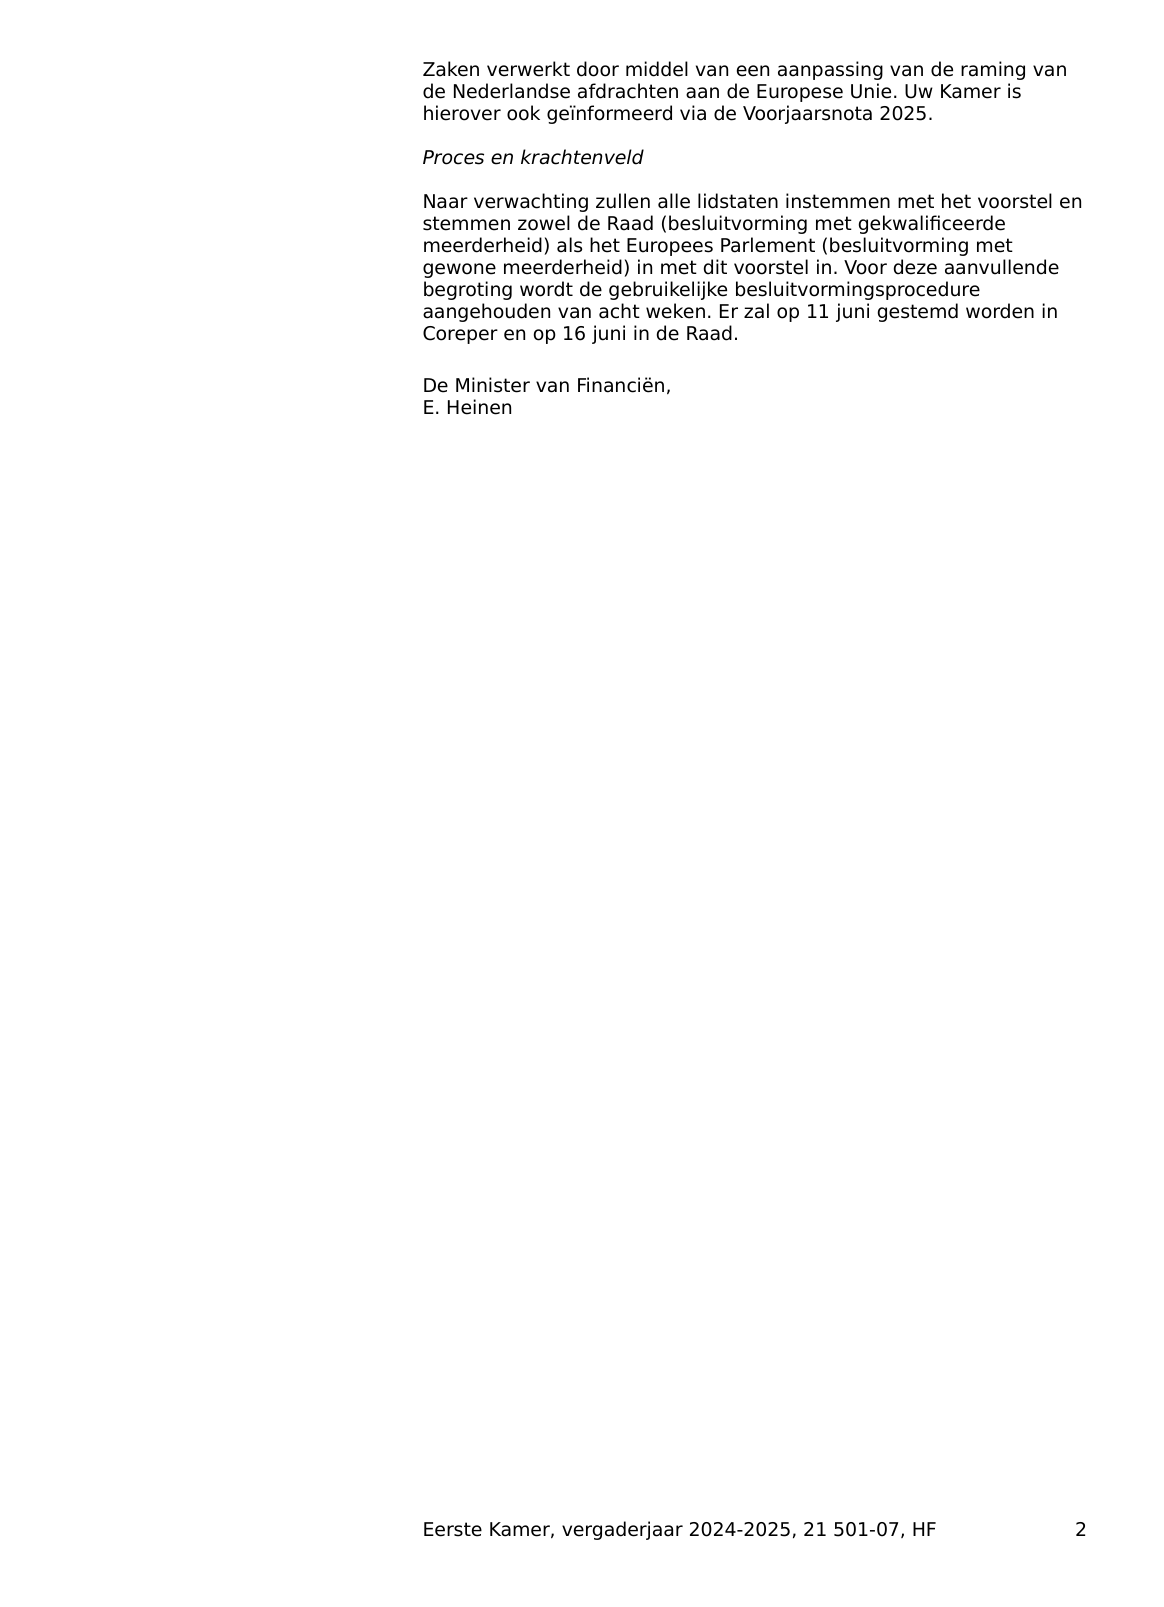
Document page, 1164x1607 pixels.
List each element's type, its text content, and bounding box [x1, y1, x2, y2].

text De Minister van Financiën, E. Heinen [422, 375, 1087, 419]
text Naar verwachting zullen alle lidstaten instemmen met het voorstel en stemmen zowel de Raad (besluitvorming met gekwalificeerde meerderheid) als het Europees Parlement (besluitvorming met gewone meerderheid) in met dit voorstel in. Voor deze aanvullende begroting wordt de gebruikelijke besluitvormingsprocedure aangehouden van acht weken. Er zal op 11 juni gestemd worden in Coreper en op 16 juni in de Raad. [422, 191, 1087, 345]
text Zaken verwerkt door middel van een aanpassing van de raming van de Nederlandse afdrachten aan de Europese Unie. Uw Kamer is hierover ook geïnformeerd via de Voorjaarsnota 2025. [422, 59, 1087, 125]
subtitle Proces en krachtenveld [422, 147, 1087, 169]
